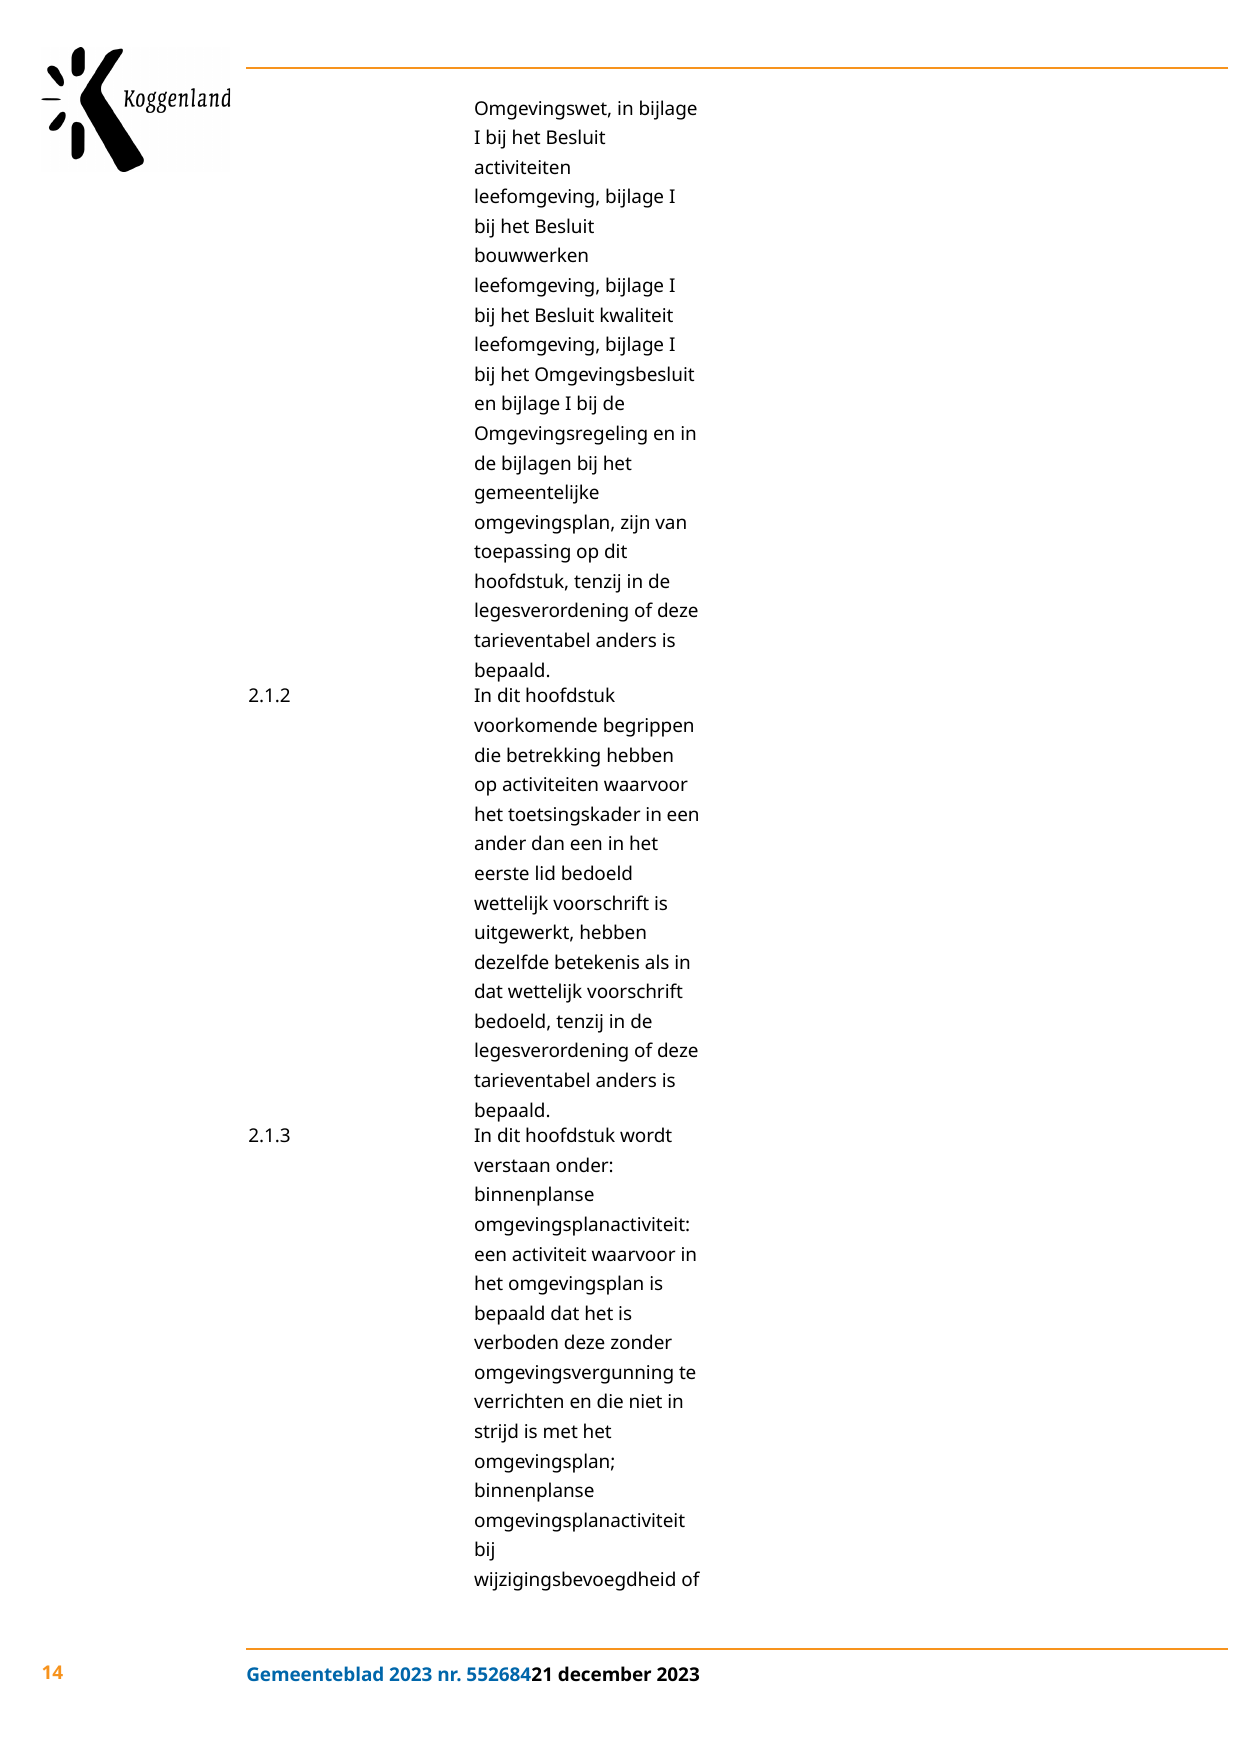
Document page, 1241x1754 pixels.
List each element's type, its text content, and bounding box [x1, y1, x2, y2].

table_cell In dit hoofdstuk voorkomende begrippen die betrekking hebben op activiteiten waarvoor het toetsingskader in een ander dan een in het eerste lid bedoeld wettelijk voorschrift is uitgewerkt, hebben dezelfde betekenis als in dat wettelijk voorschrift bedoeld, tenzij in de legesverordening of deze tarieventabel anders is bepaald. [474, 683, 700, 1122]
table_cell 2.1.2 [248, 683, 474, 1122]
table_cell 2.1.3 [248, 1123, 474, 1592]
table_cell [926, 1123, 1152, 1592]
table_cell [926, 683, 1152, 1122]
table_cell [700, 683, 926, 1122]
table_cell Omgevingswet, in bijlage I bij het Besluit activiteiten leefomgeving, bijlage I bij het Besluit bouwwerken leefomgeving, bijlage I bij het Besluit kwaliteit leefomgeving, bijlage I bij het Omgevingsbesluit en bijlage I bij de Omgevingsregeling en in de bijlagen bij het gemeentelijke omgevingsplan, zijn van toepassing op dit hoofdstuk, tenzij in de legesverordening of deze tarieventabel anders is bepaald. [474, 95, 700, 683]
picture [41, 47, 231, 172]
table_cell [248, 95, 474, 683]
table_cell [700, 1123, 926, 1592]
table_cell [700, 95, 926, 683]
table_cell [926, 95, 1152, 683]
table_cell In dit hoofdstuk wordt verstaan onder: binnenplanse omgevingsplanactiviteit: een activiteit waarvoor in het omgevingsplan is bepaald dat het is verboden deze zonder omgevingsvergunning te verrichten en die niet in strijd is met het omgevingsplan; binnenplanse omgevingsplanactiviteit bij wijzigingsbevoegdheid of [474, 1123, 700, 1592]
